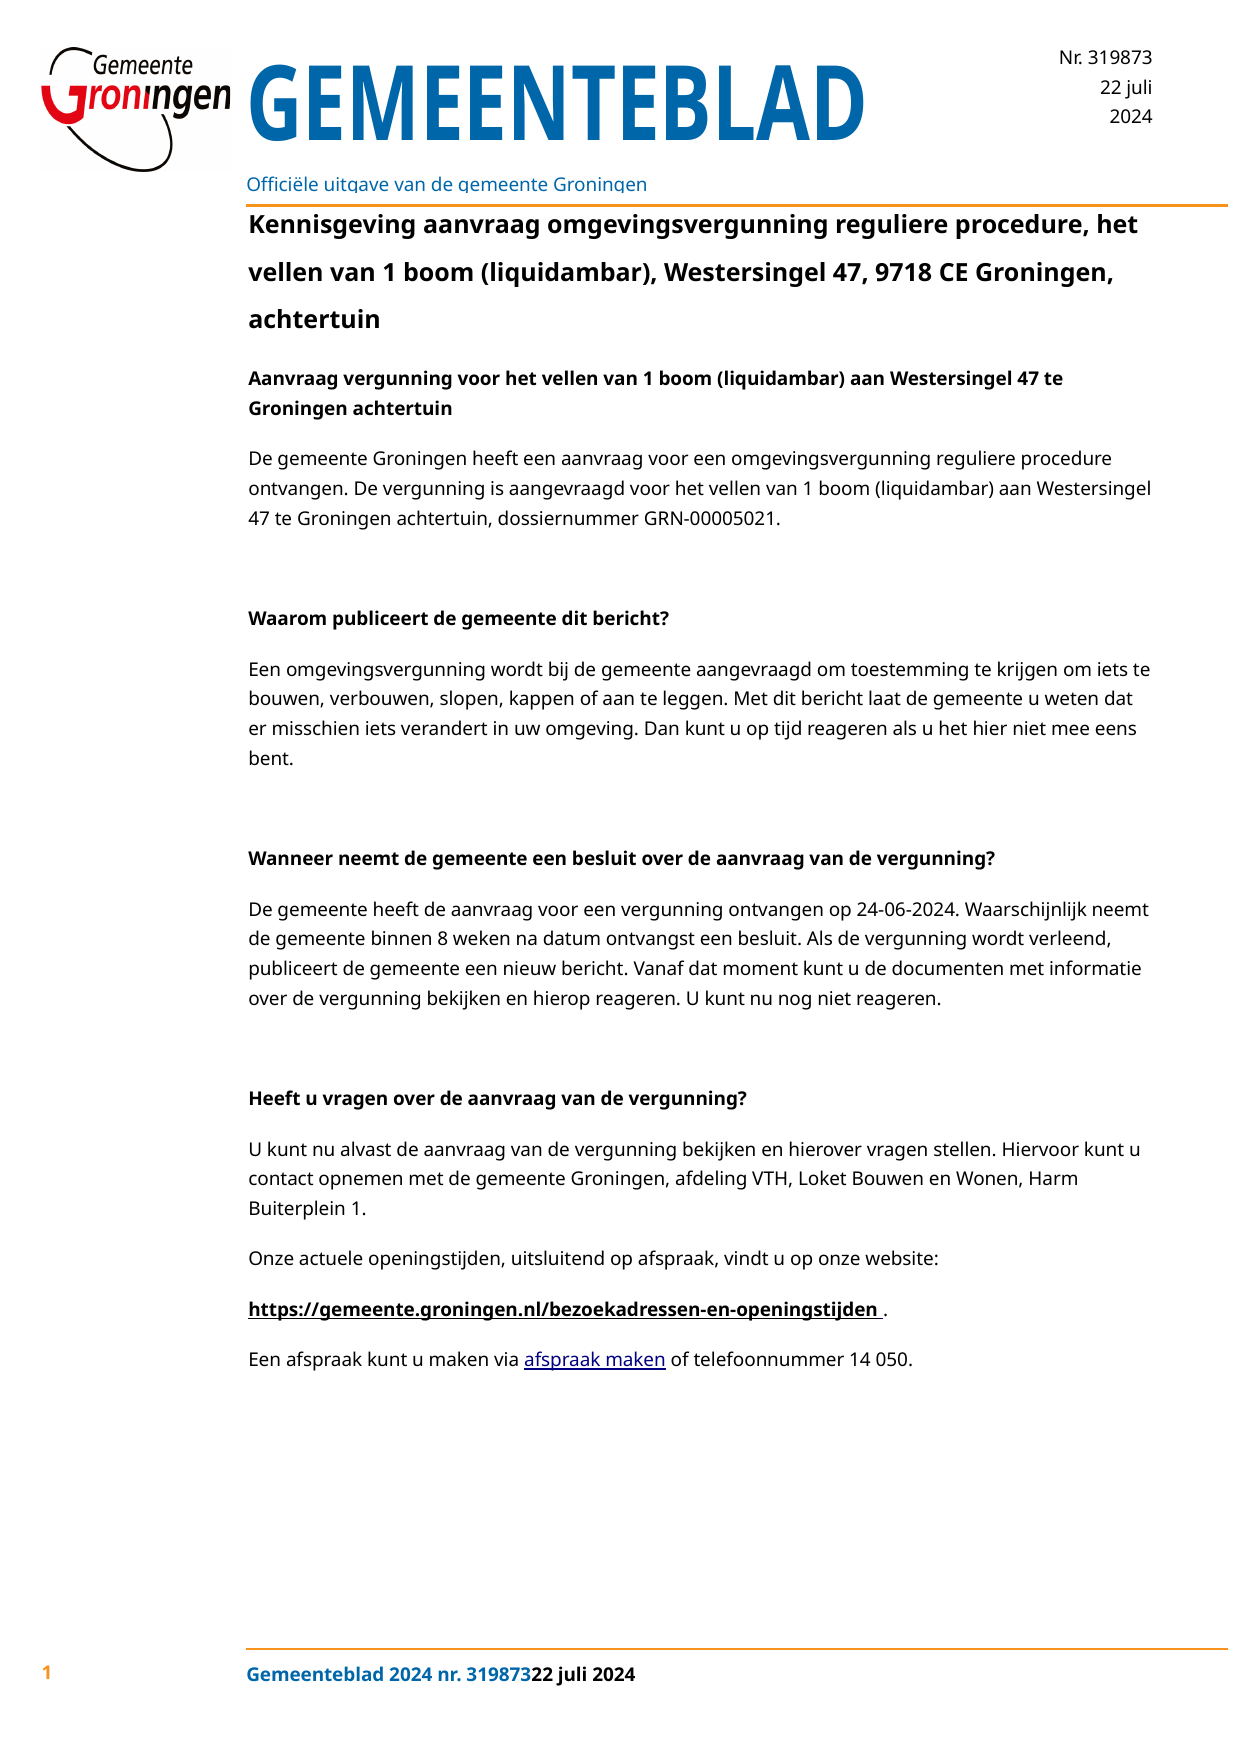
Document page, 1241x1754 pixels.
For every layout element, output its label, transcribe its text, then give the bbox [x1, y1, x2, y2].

text Een omgevingsvergunning wordt bij de gemeente aangevraagd om toestemming te krijgen om iets te bouwen, verbouwen, slopen, kappen of aan te leggen. Met dit bericht laat de gemeente u weten dat er misschien iets verandert in uw omgeving. Dan kunt u op tijd reageren als u het hier niet mee eens bent. [248, 656, 1152, 770]
text https://gemeente.groningen.nl/bezoekadressen-en-openingstijden . [248, 1296, 1152, 1322]
text De gemeente Groningen heeft een aanvraag voor een omgevingsvergunning reguliere procedure ontvangen. De vergunning is aangevraagd voor het vellen van 1 boom (liquidambar) aan Westersingel 47 te Groningen achtertuin, dossiernummer GRN-00005021. [248, 446, 1152, 530]
text Onze actuele openingstijden, uitsluitend op afspraak, vindt u op onze website: [248, 1246, 1152, 1271]
text Aanvraag vergunning voor het vellen van 1 boom (liquidambar) aan Westersingel 47 te Groningen achtertuin [248, 366, 1152, 421]
picture [41, 47, 231, 172]
text Wanneer neemt de gemeente een besluit over de aanvraag van de vergunning? [248, 846, 1152, 871]
text Kennisgeving aanvraag omgevingsvergunning reguliere procedure, het vellen van 1 boom (liquidambar), Westersingel 47, 9718 CE Groningen, achtertuin [248, 207, 1152, 336]
text U kunt nu alvast de aanvraag van de vergunning bekijken en hierover vragen stellen. Hiervoor kunt u contact opnemen met de gemeente Groningen, afdeling VTH, Loket Bouwen en Wonen, Harm Buiterplein 1. [248, 1136, 1152, 1221]
text De gemeente heeft de aanvraag voor een vergunning ontvangen op 24-06-2024. Waarschijnlijk neemt de gemeente binnen 8 weken na datum ontvangst een besluit. Als de vergunning wordt verleend, publiceert de gemeente een nieuw bericht. Vanaf dat moment kunt u de documenten met informatie over de vergunning bekijken en hierop reageren. U kunt nu nog niet reageren. [248, 896, 1152, 1010]
text Heeft u vragen over de aanvraag van de vergunning? [248, 1086, 1152, 1111]
text Een afspraak kunt u maken via afspraak maken of telefoonnummer 14 050. [248, 1346, 1152, 1372]
text Waarom publiceert de gemeente dit bericht? [248, 606, 1152, 631]
